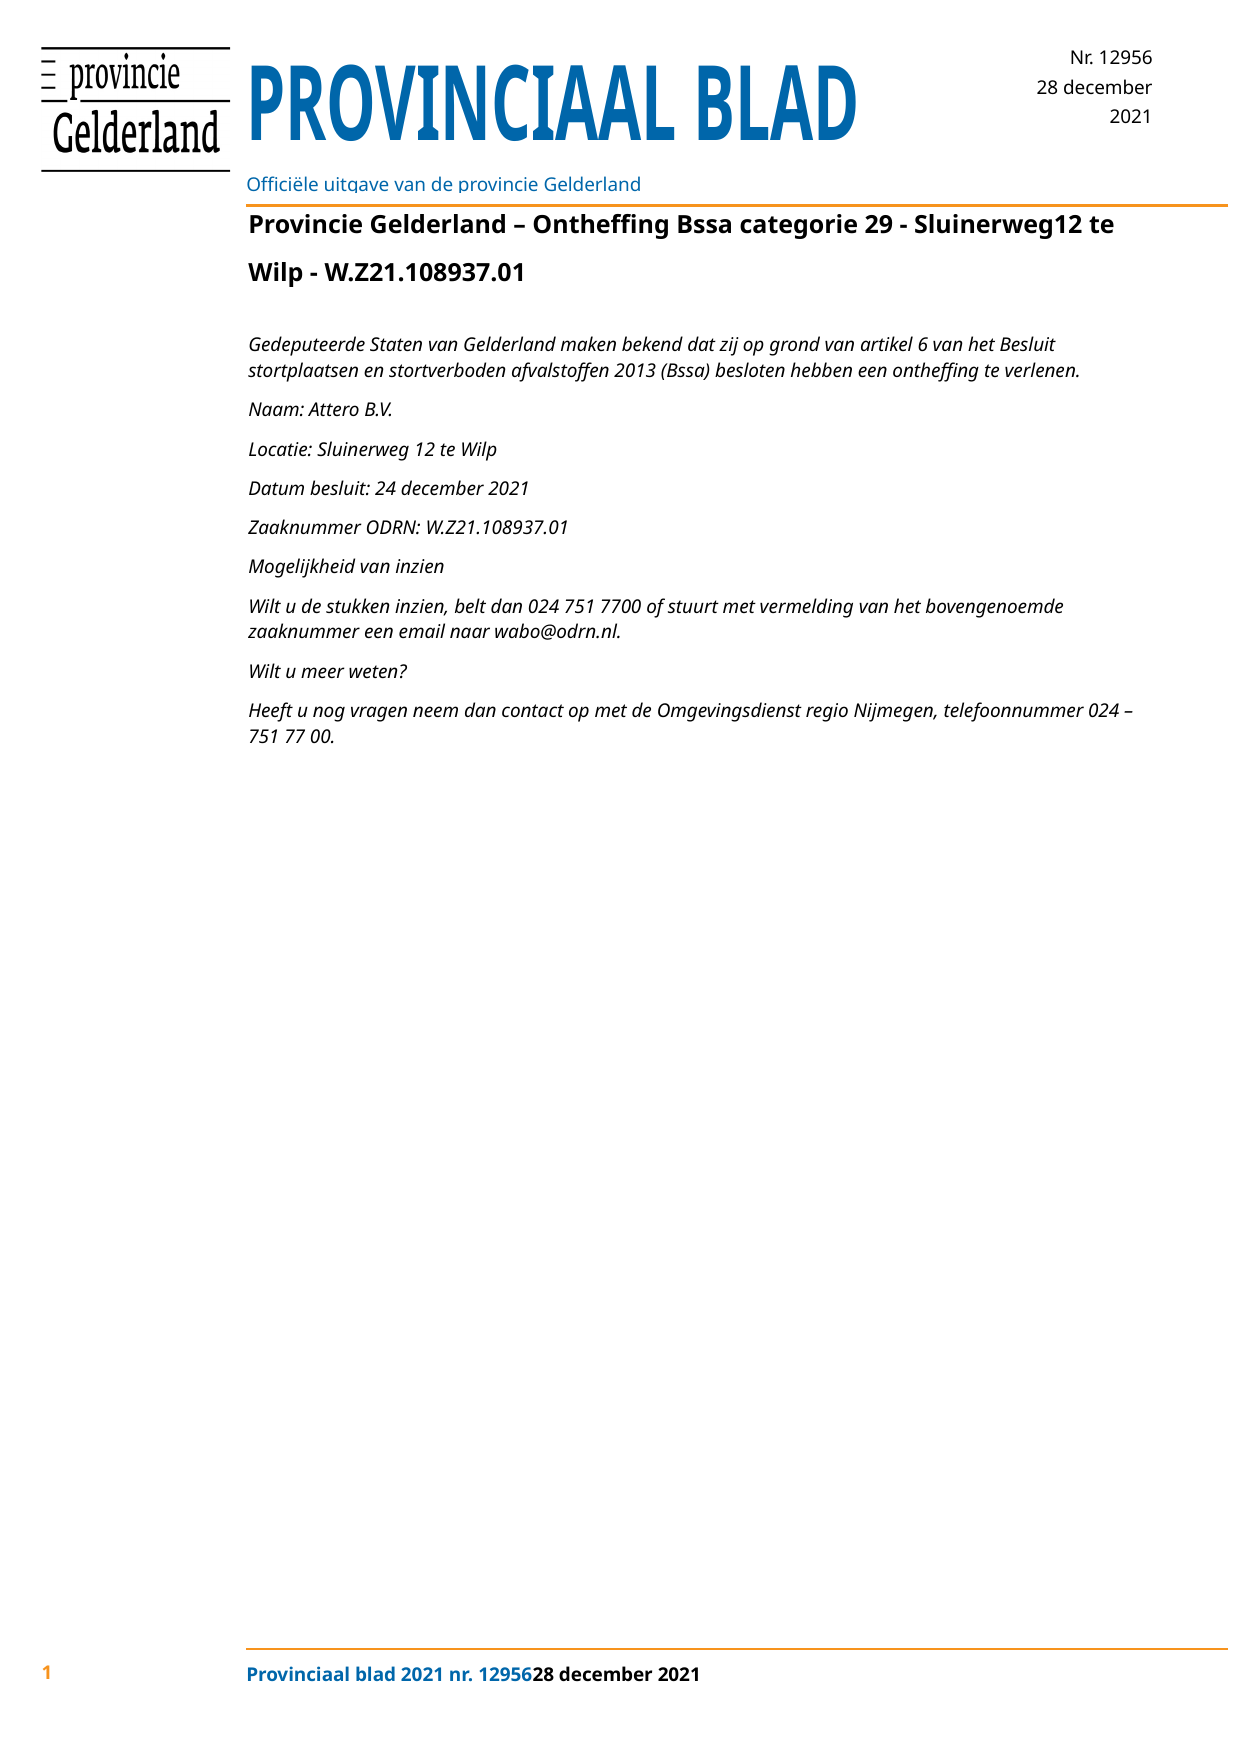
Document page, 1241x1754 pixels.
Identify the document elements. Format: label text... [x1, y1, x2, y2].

text Gedeputeerde Staten van Gelderland maken bekend dat zij op grond van artikel 6 van het Besluit stortplaatsen en stortverboden afvalstoffen 2013 (Bssa) besloten hebben een ontheffing te verlenen. [248, 331, 1152, 383]
text Provincie Gelderland – Ontheffing Bssa categorie 29 - Sluinerweg12 te Wilp - W.Z21.108937.01 [248, 207, 1152, 288]
text Wilt u de stukken inzien, belt dan 024 751 7700 of stuurt met vermelding van het bovengenoemde zaaknummer een email naar wabo@odrn.nl. [248, 593, 1152, 644]
text Mogelijkheid van inzien [248, 553, 1152, 579]
text Locatie: Sluinerweg 12 te Wilp [248, 436, 1152, 461]
picture [41, 47, 231, 172]
text Datum besluit: 24 december 2021 [248, 475, 1152, 501]
text Heeft u nog vragen neem dan contact op met de Omgevingsdienst regio Nijmegen, telefoonnummer 024 – 751 77 00. [248, 697, 1152, 748]
text Wilt u meer weten? [248, 658, 1152, 683]
text Naam: Attero B.V. [248, 396, 1152, 422]
text Zaaknummer ODRN: W.Z21.108937.01 [248, 514, 1152, 540]
